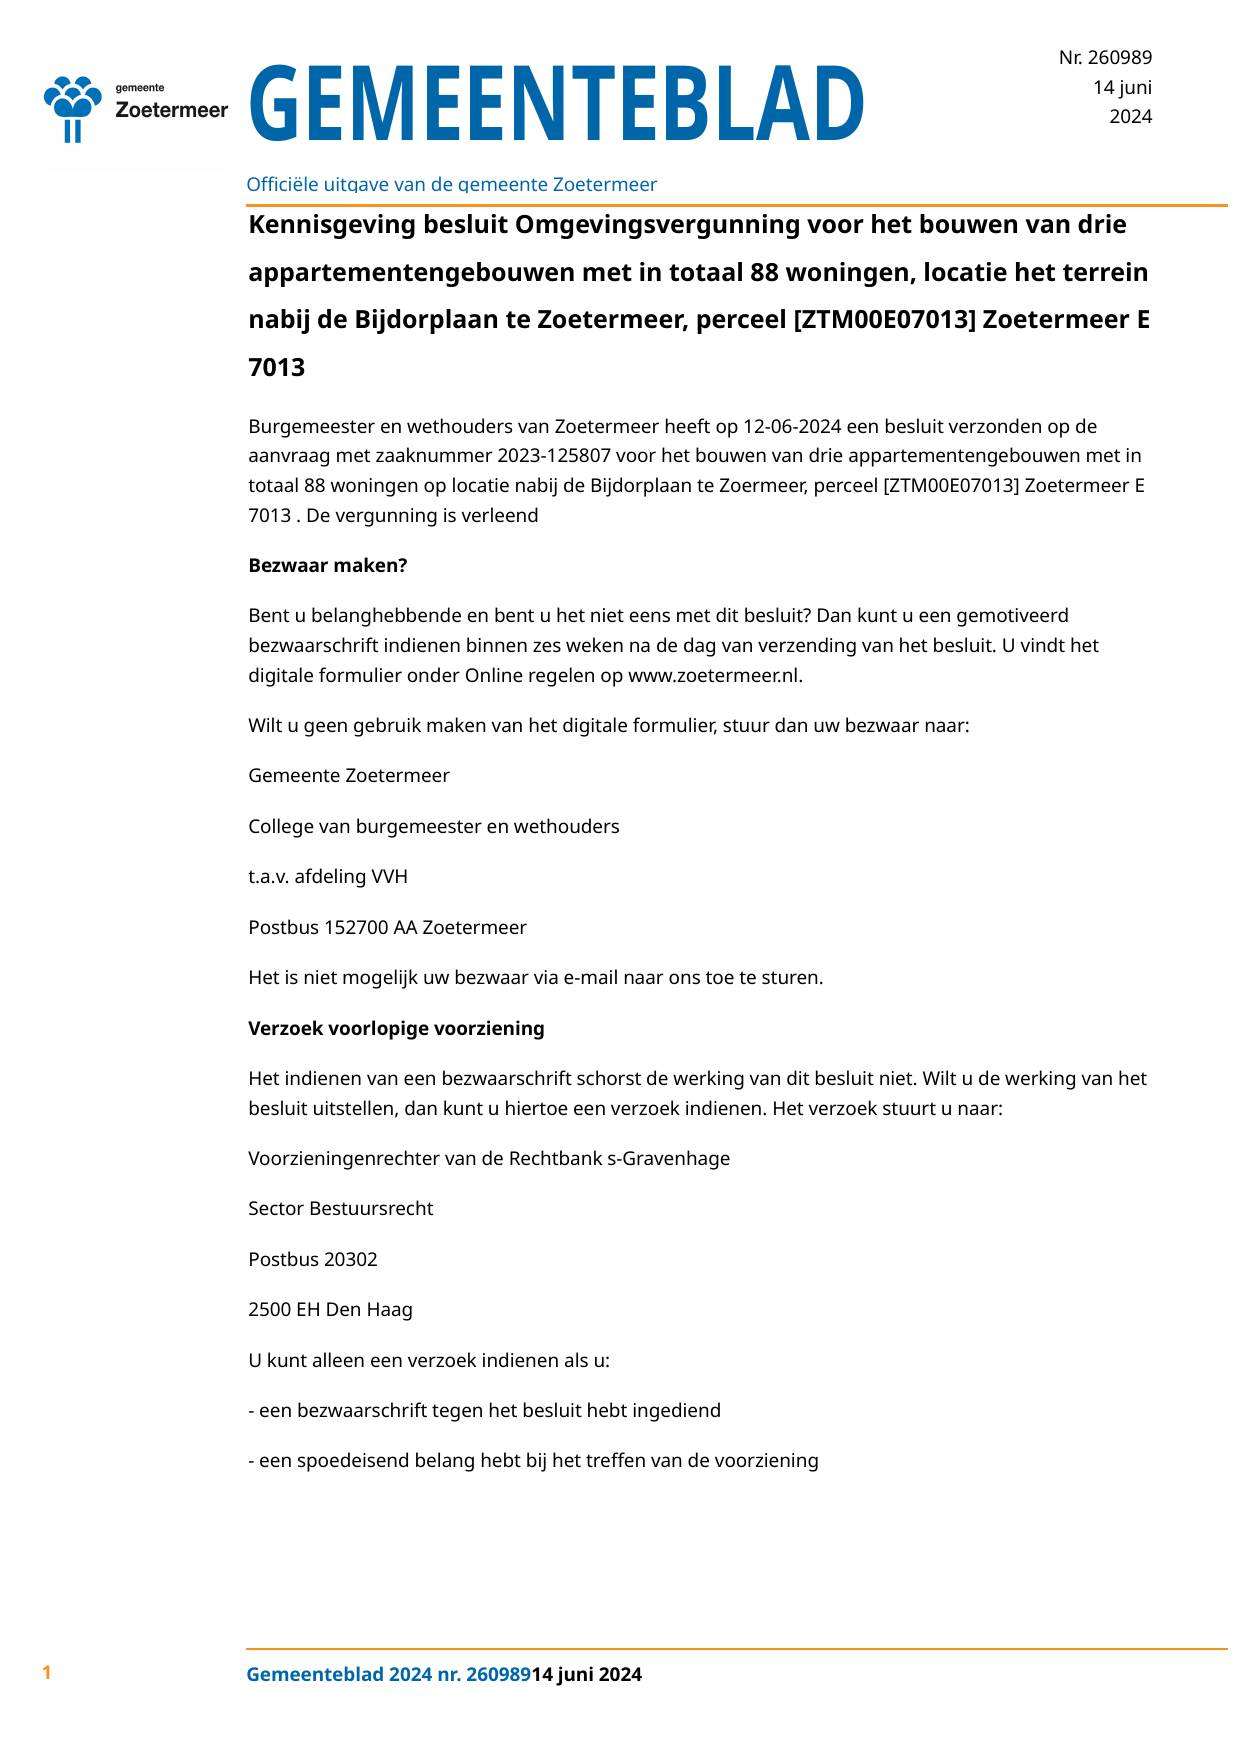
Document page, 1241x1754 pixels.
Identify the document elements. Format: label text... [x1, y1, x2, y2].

text 2500 EH Den Haag [248, 1296, 1152, 1322]
text Gemeente Zoetermeer [248, 763, 1152, 788]
text Postbus 152700 AA Zoetermeer [248, 914, 1152, 940]
text Bent u belanghebbende en bent u het niet eens met dit besluit? Dan kunt u een gemotiveerd bezwaarschrift indienen binnen zes weken na de dag van verzending van het besluit. U vindt het digitale formulier onder Online regelen op www.zoetermeer.nl. [248, 603, 1152, 688]
text t.a.v. afdeling VVH [248, 863, 1152, 889]
text U kunt alleen een verzoek indienen als u: [248, 1347, 1152, 1373]
text Bezwaar maken? [248, 552, 1152, 578]
text Het indienen van een bezwaarschrift schorst de werking van dit besluit niet. Wilt u de werking van het besluit uitstellen, dan kunt u hiertoe een verzoek indienen. Het verzoek stuurt u naar: [248, 1065, 1152, 1121]
text Wilt u geen gebruik maken van het digitale formulier, stuur dan uw bezwaar naar: [248, 712, 1152, 738]
text Verzoek voorlopige voorziening [248, 1015, 1152, 1041]
picture [41, 47, 231, 172]
text Voorzieningenrechter van de Rechtbank s-Gravenhage [248, 1145, 1152, 1171]
text Postbus 20302 [248, 1246, 1152, 1272]
text College van burgemeester en wethouders [248, 813, 1152, 839]
text - een bezwaarschrift tegen het besluit hebt ingediend [248, 1397, 1152, 1423]
text Kennisgeving besluit Omgevingsvergunning voor het bouwen van drie appartementengebouwen met in totaal 88 woningen, locatie het terrein nabij de Bijdorplaan te Zoetermeer, perceel [ZTM00E07013] Zoetermeer E 7013 [248, 207, 1152, 384]
text Burgemeester en wethouders van Zoetermeer heeft op 12-06-2024 een besluit verzonden op de aanvraag met zaaknummer 2023-125807 voor het bouwen van drie appartementengebouwen met in totaal 88 woningen op locatie nabij de Bijdorplaan te Zoermeer, perceel [ZTM00E07013] Zoetermeer E 7013 . De vergunning is verleend [248, 413, 1152, 528]
text - een spoedeisend belang hebt bij het treffen van de voorziening [248, 1448, 1152, 1473]
text Het is niet mogelijk uw bezwaar via e-mail naar ons toe te sturen. [248, 964, 1152, 990]
text Sector Bestuursrecht [248, 1196, 1152, 1221]
